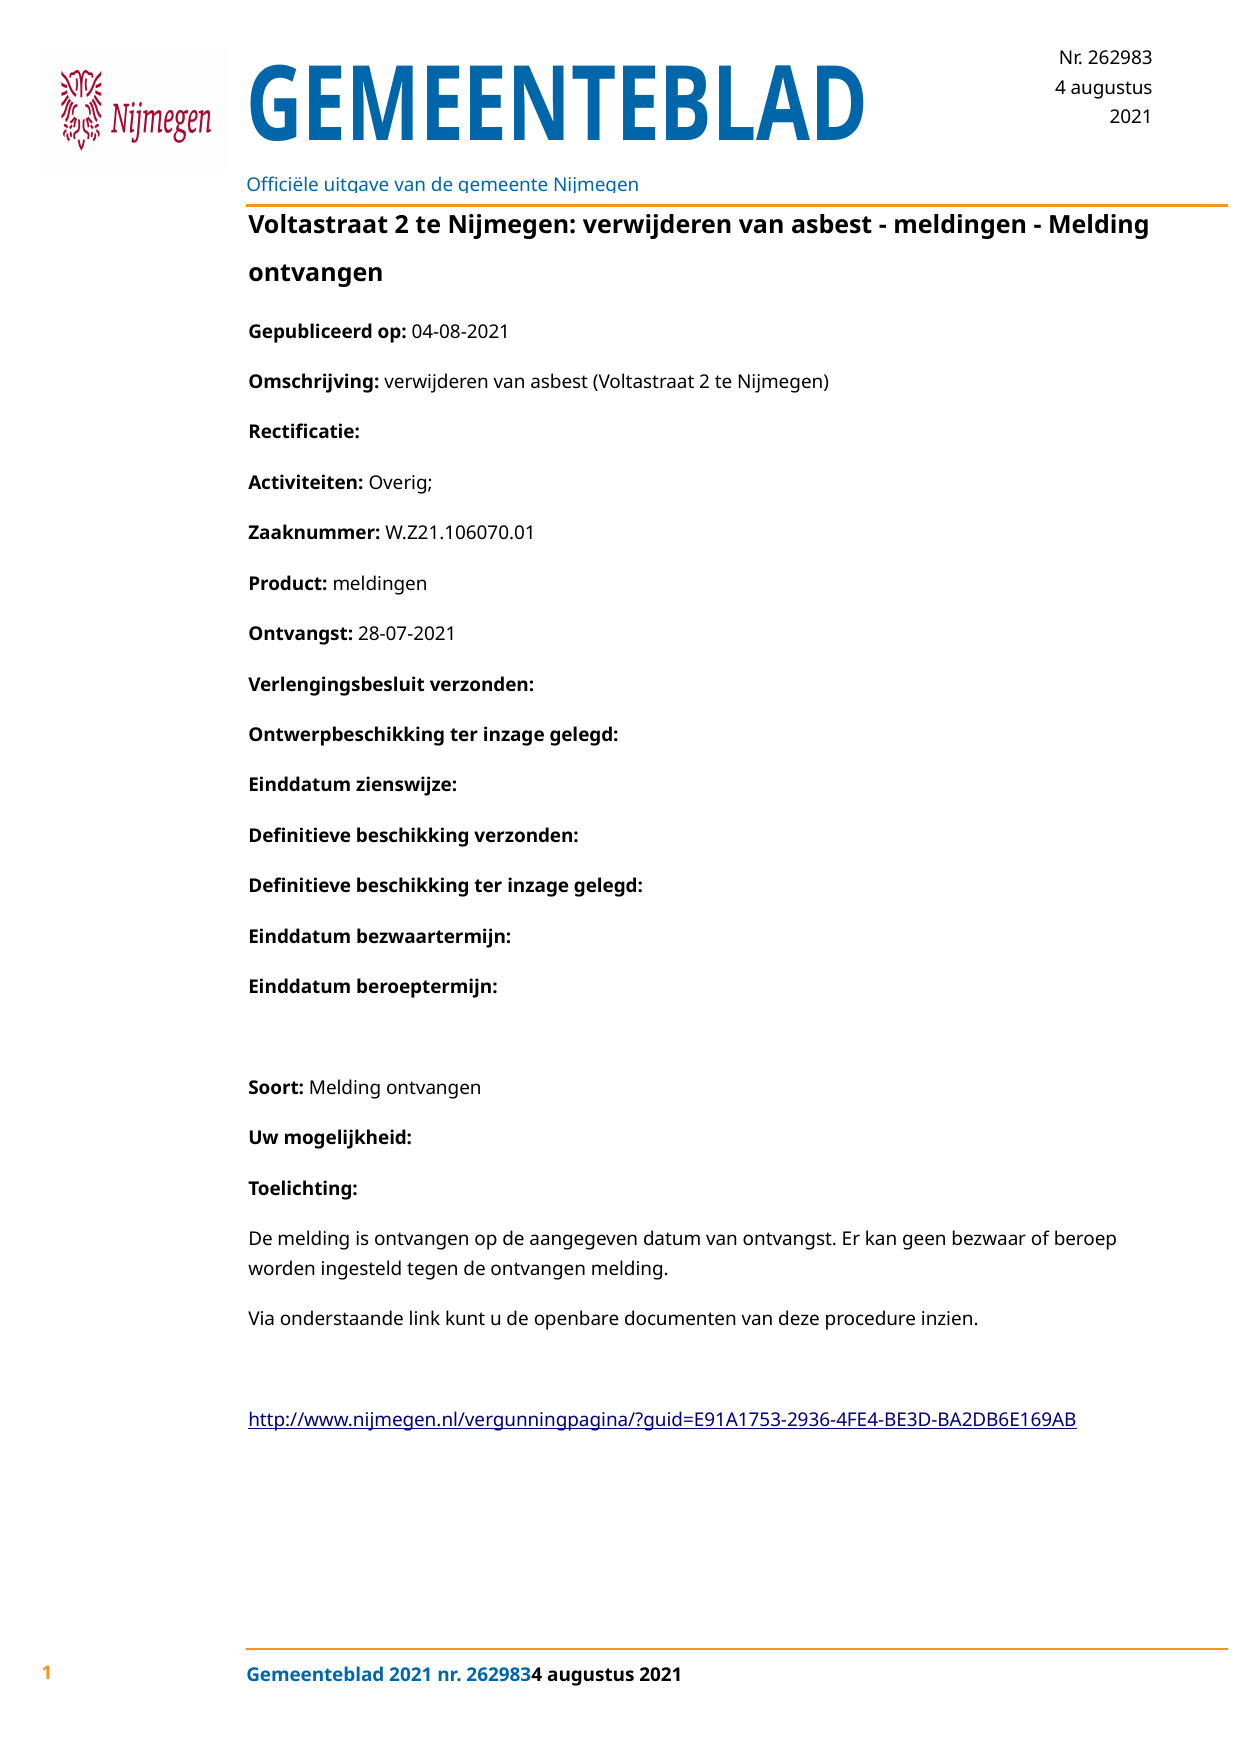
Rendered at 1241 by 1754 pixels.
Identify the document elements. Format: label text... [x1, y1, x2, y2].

text Einddatum zienswijze: [248, 772, 1152, 797]
text De melding is ontvangen op de aangegeven datum van ontvangst. Er kan geen bezwaar of beroep worden ingesteld tegen de ontvangen melding. [248, 1225, 1152, 1281]
text Toelichting: [248, 1175, 1152, 1201]
text Einddatum bezwaartermijn: [248, 923, 1152, 949]
text Uw mogelijkheid: [248, 1124, 1152, 1150]
text Rectificatie: [248, 419, 1152, 444]
text Gepubliceerd op: 04-08-2021 [248, 318, 1152, 344]
text Zaaknummer: W.Z21.106070.01 [248, 519, 1152, 545]
text Omschrijving: verwijderen van asbest (Voltastraat 2 te Nijmegen) [248, 368, 1152, 394]
text Voltastraat 2 te Nijmegen: verwijderen van asbest - meldingen - Melding ontvangen [248, 207, 1152, 288]
text Ontvangst: 28-07-2021 [248, 620, 1152, 646]
picture [41, 47, 231, 172]
text Definitieve beschikking ter inzage gelegd: [248, 872, 1152, 898]
text Ontwerpbeschikking ter inzage gelegd: [248, 721, 1152, 747]
text Via onderstaande link kunt u de openbare documenten van deze procedure inzien. [248, 1305, 1152, 1331]
text Verlengingsbesluit verzonden: [248, 671, 1152, 697]
text Soort: Melding ontvangen [248, 1074, 1152, 1100]
text Product: meldingen [248, 570, 1152, 596]
text http://www.nijmegen.nl/vergunningpagina/?guid=E91A1753-2936-4FE4-BE3D-BA2DB6E169AB [248, 1406, 1152, 1432]
text Activiteiten: Overig; [248, 469, 1152, 495]
text Einddatum beroeptermijn: [248, 973, 1152, 999]
text Definitieve beschikking verzonden: [248, 822, 1152, 848]
